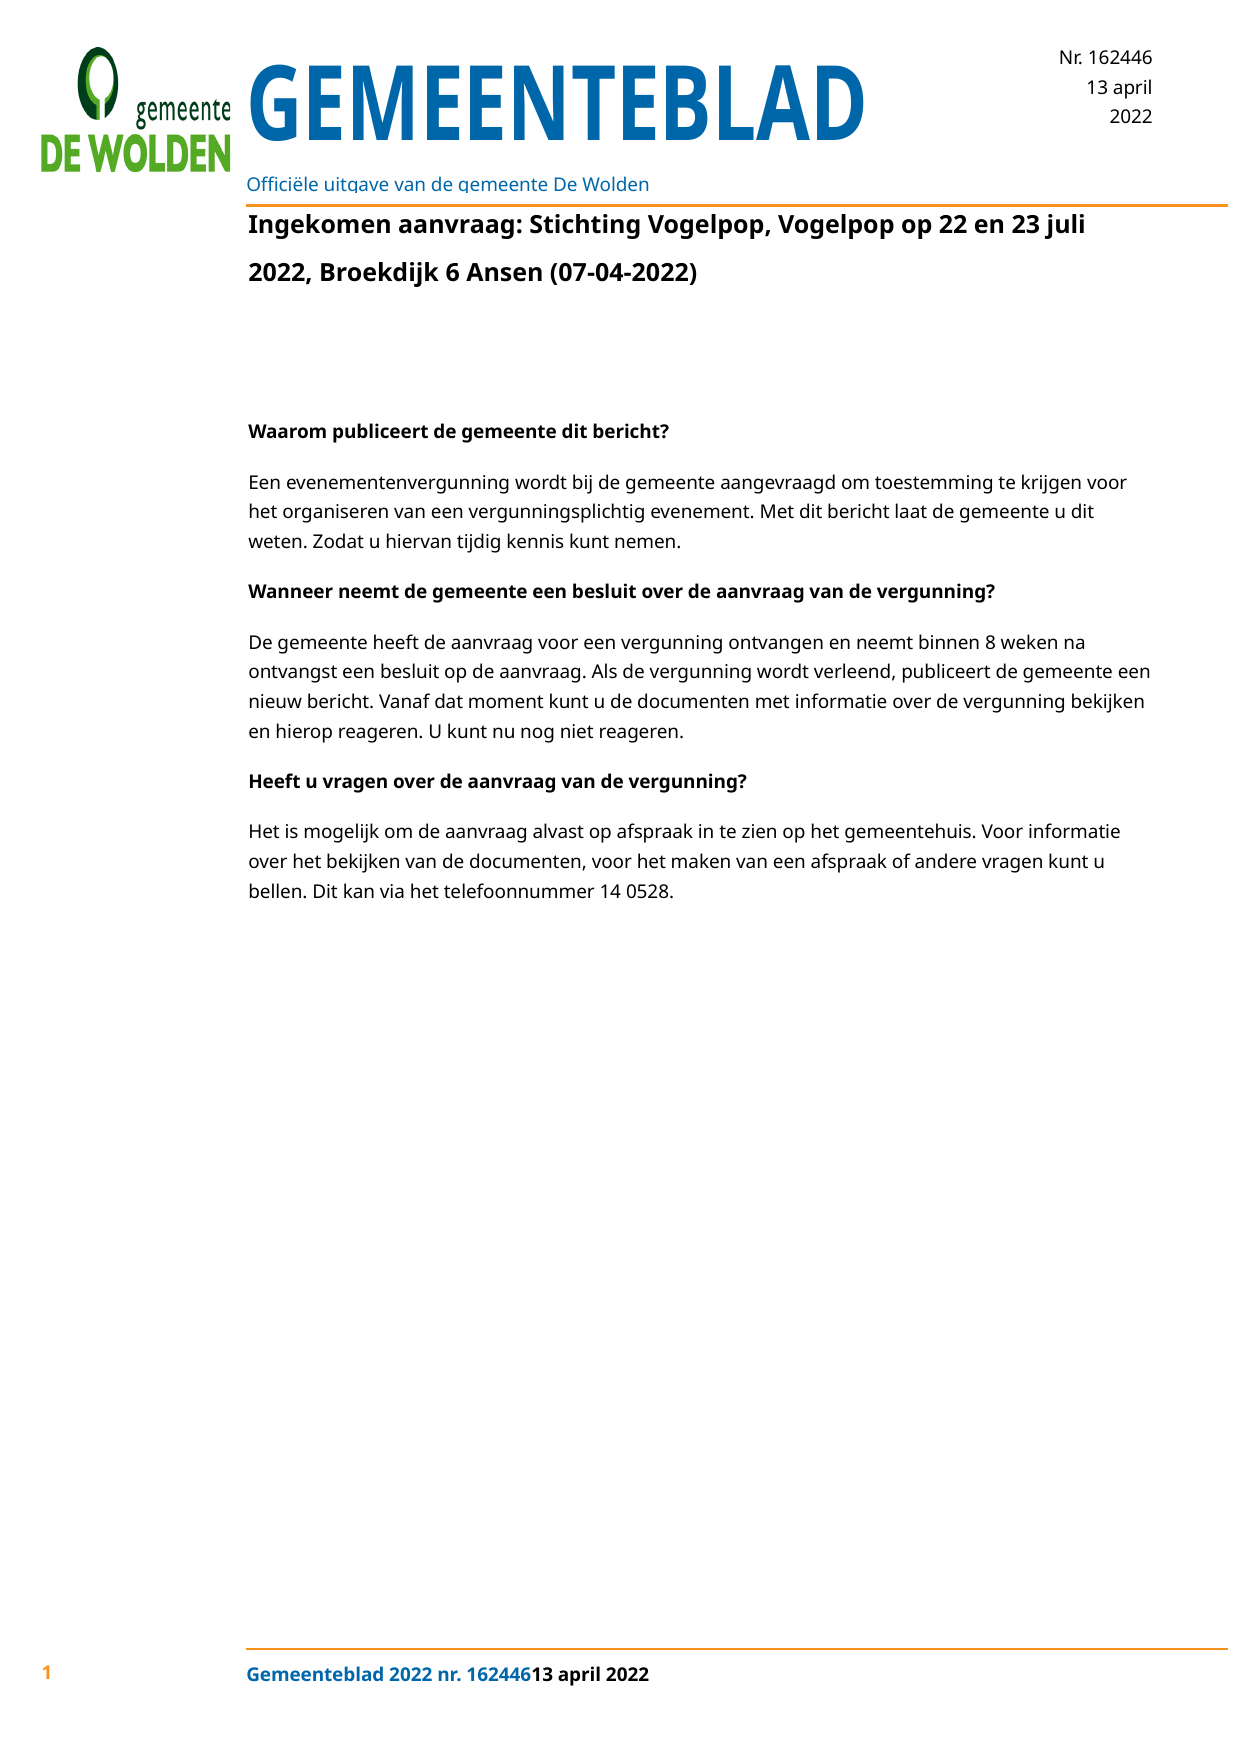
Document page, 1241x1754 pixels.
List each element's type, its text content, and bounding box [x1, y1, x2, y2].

text Het is mogelijk om de aanvraag alvast op afspraak in te zien op het gemeentehuis. Voor informatie over het bekijken van de documenten, voor het maken van een afspraak of andere vragen kunt u bellen. Dit kan via het telefoonnummer 14 0528. [248, 819, 1152, 904]
text Waarom publiceert de gemeente dit bericht? [248, 419, 1152, 444]
text De gemeente heeft de aanvraag voor een vergunning ontvangen en neemt binnen 8 weken na ontvangst een besluit op de aanvraag. Als de vergunning wordt verleend, publiceert de gemeente een nieuw bericht. Vanaf dat moment kunt u de documenten met informatie over de vergunning bekijken en hierop reageren. U kunt nu nog niet reageren. [248, 629, 1152, 744]
text Wanneer neemt de gemeente een besluit over de aanvraag van de vergunning? [248, 579, 1152, 604]
picture [41, 47, 231, 172]
text Een evenementenvergunning wordt bij de gemeente aangevraagd om toestemming te krijgen voor het organiseren van een vergunningsplichtig evenement. Met dit bericht laat de gemeente u dit weten. Zodat u hiervan tijdig kennis kunt nemen. [248, 469, 1152, 554]
text Heeft u vragen over de aanvraag van de vergunning? [248, 768, 1152, 794]
text Ingekomen aanvraag: Stichting Vogelpop, Vogelpop op 22 en 23 juli 2022, Broekdijk 6 Ansen (07-04-2022) [248, 207, 1152, 288]
